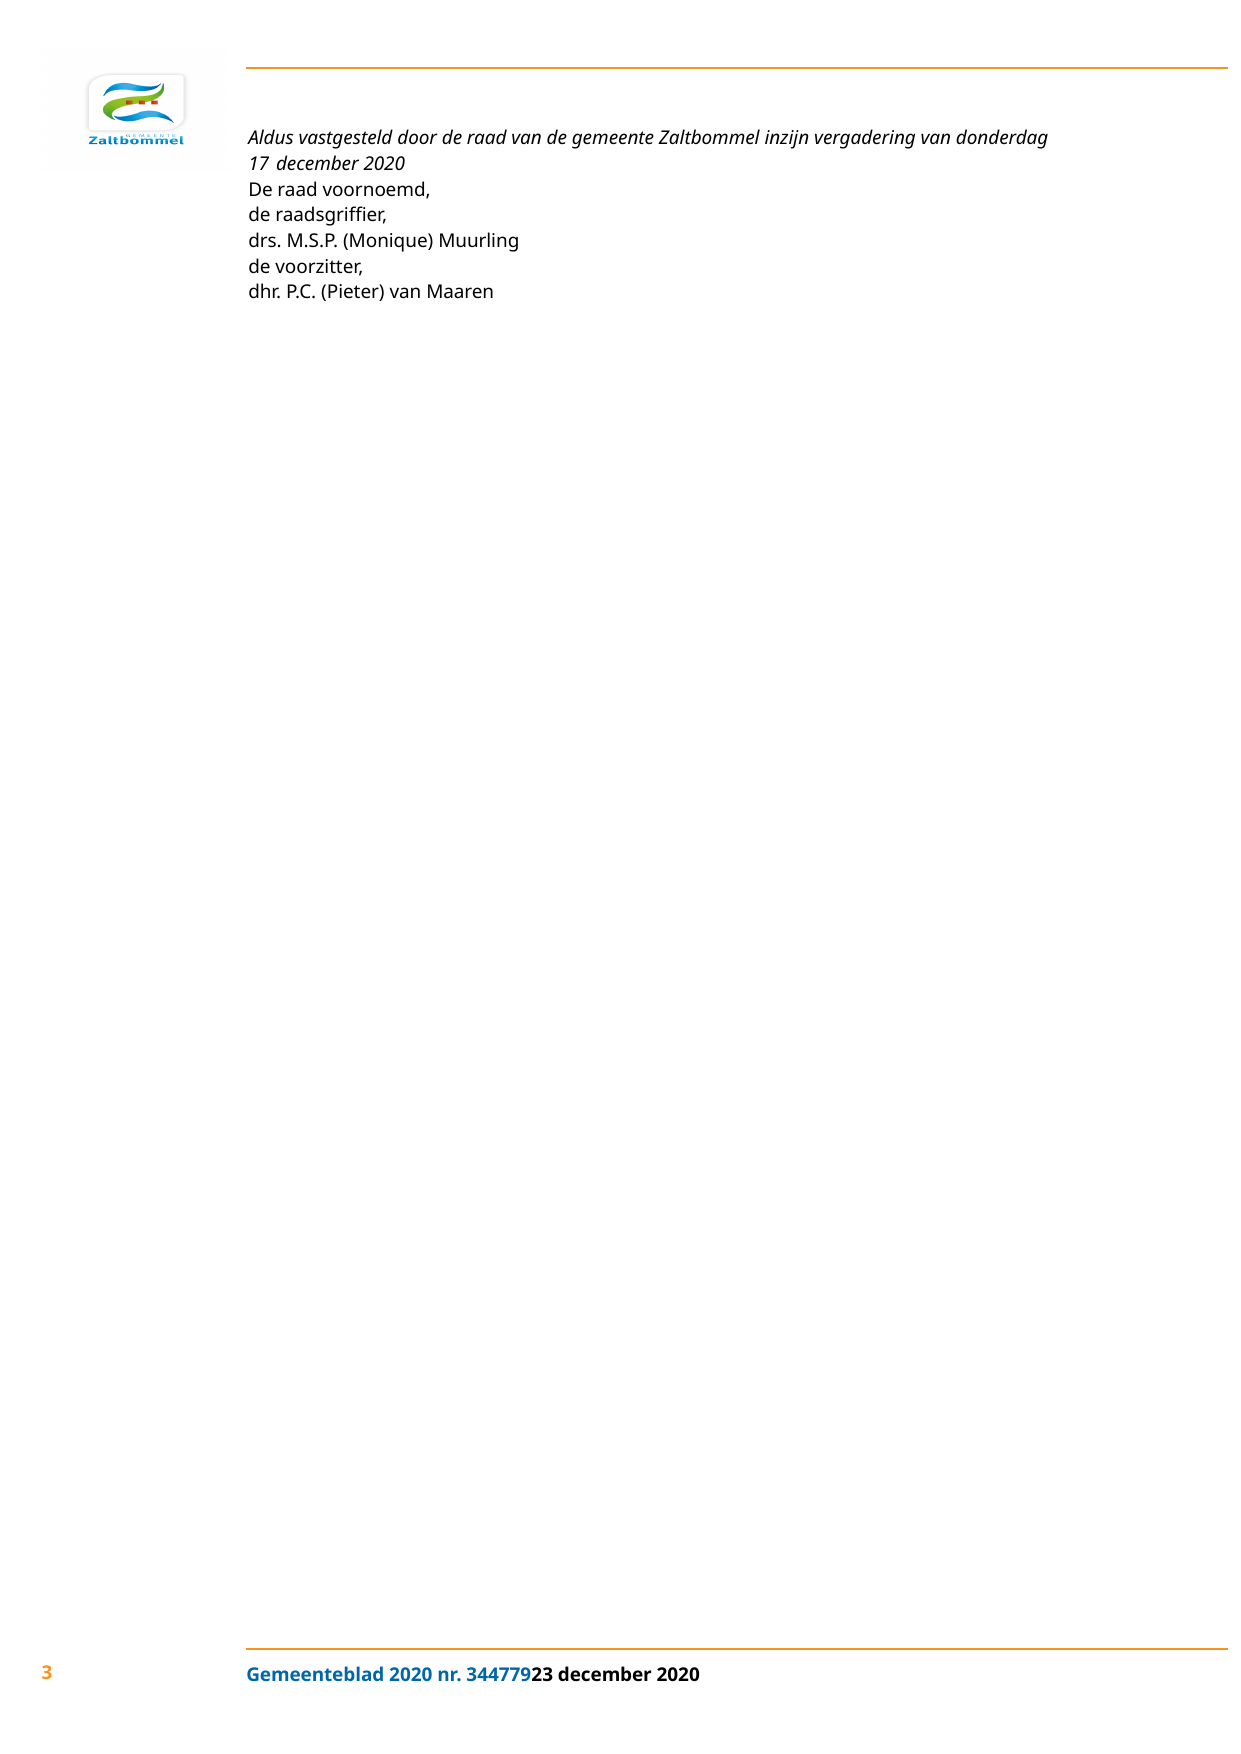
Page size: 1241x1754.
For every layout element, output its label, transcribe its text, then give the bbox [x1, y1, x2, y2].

text de voorzitter, [248, 253, 1152, 279]
text drs. M.S.P. (Monique) Muurling [248, 227, 1152, 253]
text dhr. P.C. (Pieter) van Maaren [248, 279, 1152, 304]
text Aldus vastgesteld door de raad van de gemeente Zaltbommel inzijn vergadering van donderdag 17 december 2020 [248, 124, 1152, 176]
picture [41, 47, 231, 172]
text de raadsgriffier, [248, 202, 1152, 227]
text De raad voornoemd, [248, 176, 1152, 202]
